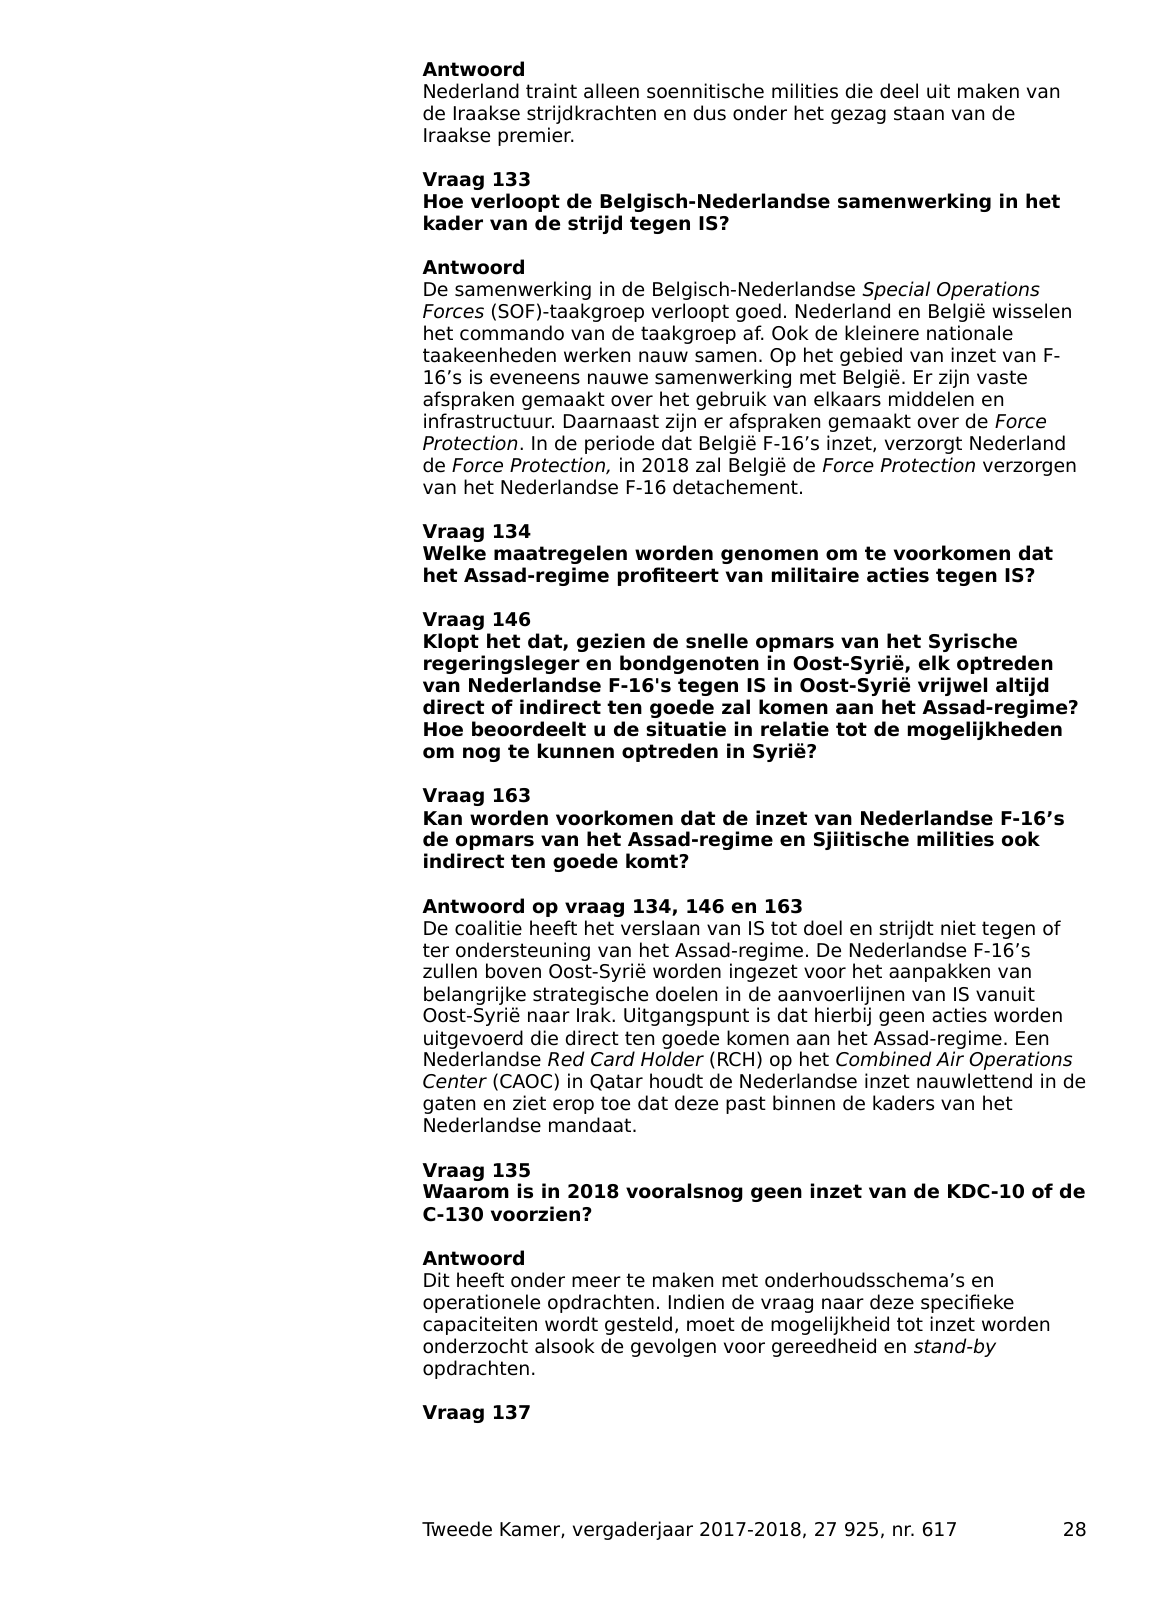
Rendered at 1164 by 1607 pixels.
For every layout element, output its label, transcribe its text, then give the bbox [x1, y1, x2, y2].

text Kan worden voorkomen dat de inzet van Nederlandse F-16’s de opmars van het Assad-regime en Sjiitische milities ook indirect ten goede komt? [422, 807, 1087, 873]
text Vraag 163 [422, 785, 1087, 807]
text Welke maatregelen worden genomen om te voorkomen dat het Assad-regime profiteert van militaire acties tegen IS? [422, 543, 1087, 587]
text Vraag 133 [422, 169, 1087, 191]
text Antwoord [422, 1248, 1087, 1269]
text Vraag 135 [422, 1159, 1087, 1181]
text Vraag 137 [422, 1402, 1087, 1424]
text Vraag 134 [422, 521, 1087, 543]
text Nederland traint alleen soennitische milities die deel uit maken van de Iraakse strijdkrachten en dus onder het gezag staan van de Iraakse premier. [422, 81, 1087, 147]
text De coalitie heeft het verslaan van IS tot doel en strijdt niet tegen of ter ondersteuning van het Assad-regime. De Nederlandse F-16’s zullen boven Oost-Syrië worden ingezet voor het aanpakken van belangrijke strategische doelen in de aanvoerlijnen van IS vanuit Oost-Syrië naar Irak. Uitgangspunt is dat hierbij geen acties worden uitgevoerd die direct ten goede komen aan het Assad-regime. Een Nederlandse Red Card Holder (RCH) op het Combined Air Operations Center (CAOC) in Qatar houdt de Nederlandse inzet nauwlettend in de gaten en ziet erop toe dat deze past binnen de kaders van het Nederlandse mandaat. [422, 917, 1087, 1137]
text Dit heeft onder meer te maken met onderhoudsschema’s en operationele opdrachten. Indien de vraag naar deze specifieke capaciteiten wordt gesteld, moet de mogelijkheid tot inzet worden onderzocht alsook de gevolgen voor gereedheid en stand-by opdrachten. [422, 1269, 1087, 1379]
text Antwoord [422, 257, 1087, 279]
text Waarom is in 2018 vooralsnog geen inzet van de KDC-10 of de C-130 voorzien? [422, 1181, 1087, 1225]
text Antwoord op vraag 134, 146 en 163 [422, 896, 1087, 917]
text Vraag 146 [422, 609, 1087, 631]
text Hoe verloopt de Belgisch-Nederlandse samenwerking in het kader van de strijd tegen IS? [422, 191, 1087, 235]
text Antwoord [422, 59, 1087, 81]
text Klopt het dat, gezien de snelle opmars van het Syrische regeringsleger en bondgenoten in Oost-Syrië, elk optreden van Nederlandse F-16's tegen IS in Oost-Syrië vrijwel altijd direct of indirect ten goede zal komen aan het Assad-regime? Hoe beoordeelt u de situatie in relatie tot de mogelijkheden om nog te kunnen optreden in Syrië? [422, 631, 1087, 763]
text De samenwerking in de Belgisch-Nederlandse Special Operations Forces (SOF)-taakgroep verloopt goed. Nederland en België wisselen het commando van de taakgroep af. Ook de kleinere nationale taakeenheden werken nauw samen. Op het gebied van inzet van F-16’s is eveneens nauwe samenwerking met België. Er zijn vaste afspraken gemaakt over het gebruik van elkaars middelen en infrastructuur. Daarnaast zijn er afspraken gemaakt over de Force Protection. In de periode dat België F-16’s inzet, verzorgt Nederland de Force Protection, in 2018 zal België de Force Protection verzorgen van het Nederlandse F-16 detachement. [422, 279, 1087, 499]
